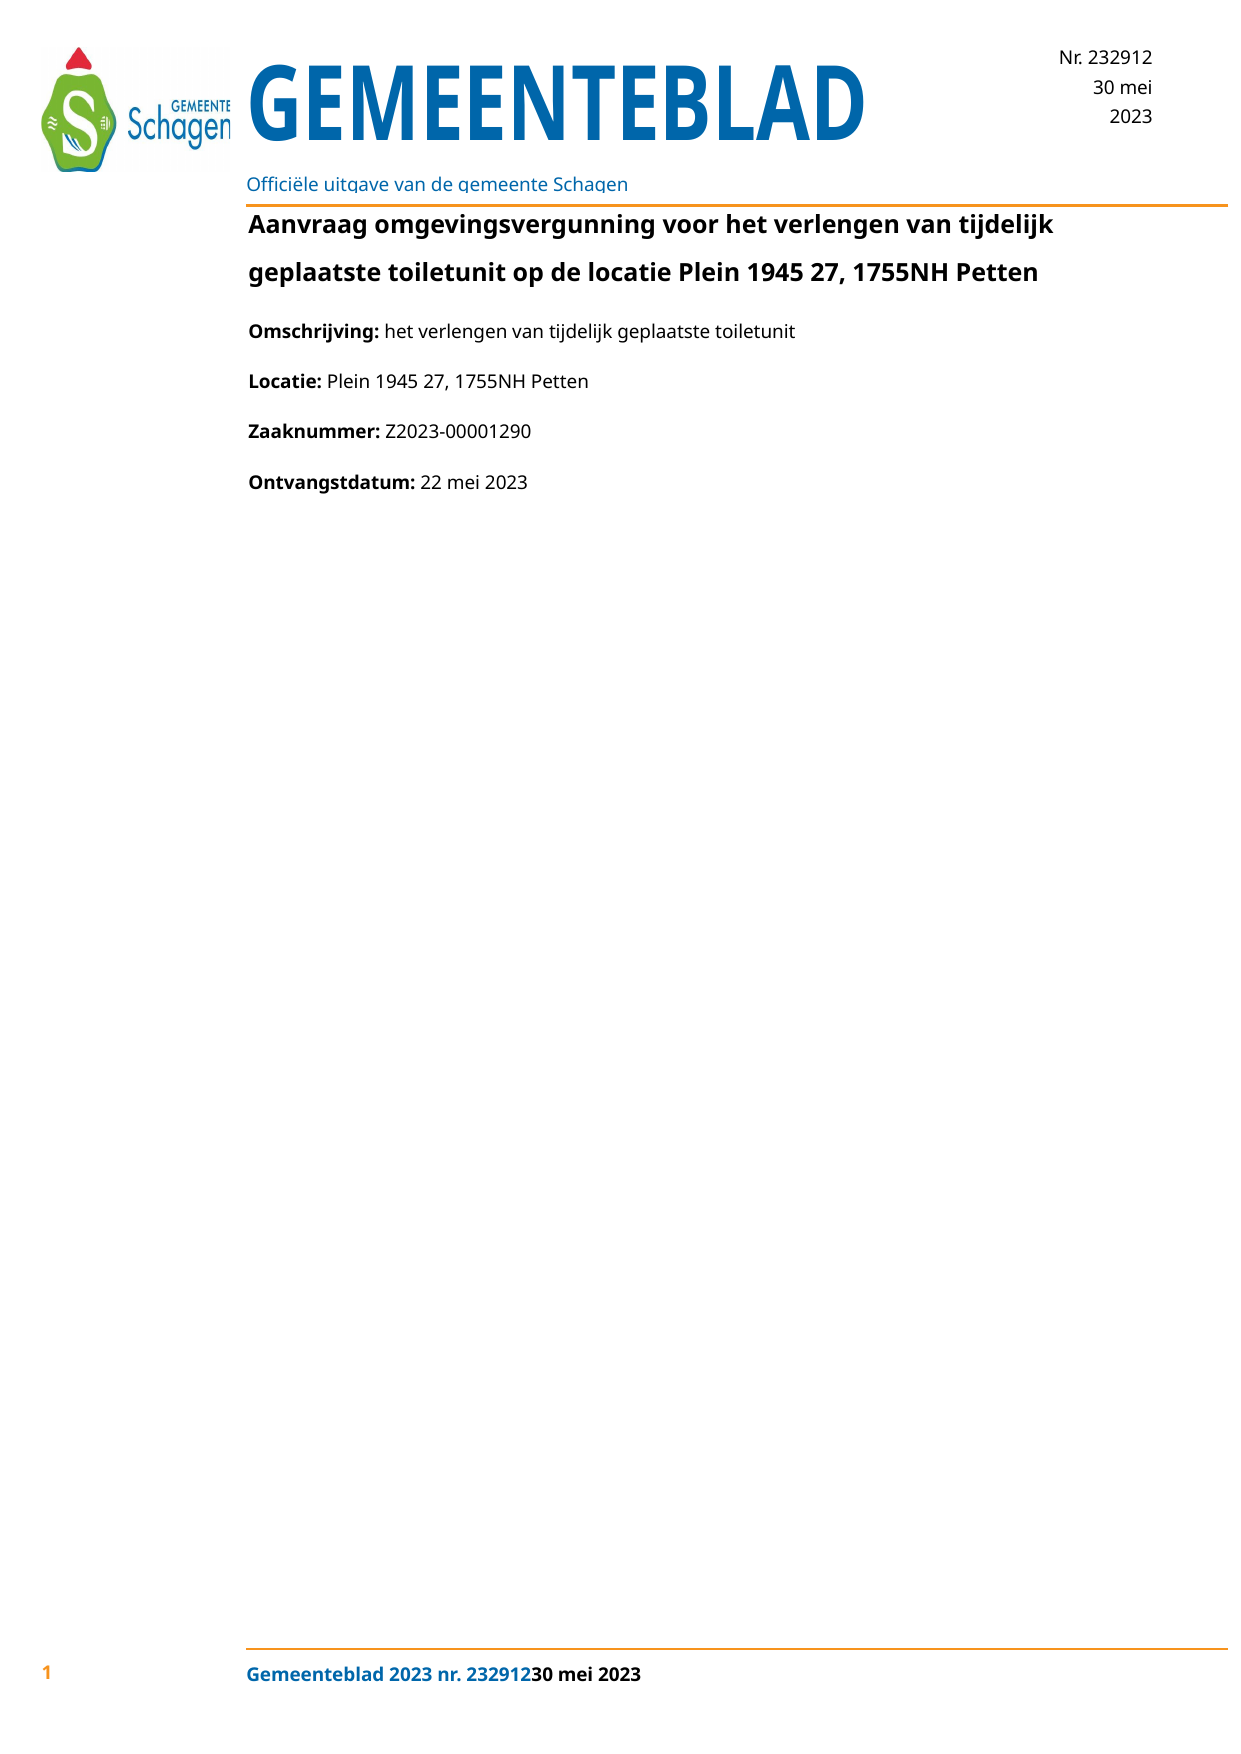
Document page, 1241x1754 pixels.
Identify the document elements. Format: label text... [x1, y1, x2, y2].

text Ontvangstdatum: 22 mei 2023 [248, 469, 1152, 495]
picture [41, 47, 231, 172]
text Zaaknummer: Z2023-00001290 [248, 419, 1152, 444]
text Aanvraag omgevingsvergunning voor het verlengen van tijdelijk geplaatste toiletunit op de locatie Plein 1945 27, 1755NH Petten [248, 207, 1152, 288]
text Omschrijving: het verlengen van tijdelijk geplaatste toiletunit [248, 318, 1152, 344]
text Locatie: Plein 1945 27, 1755NH Petten [248, 368, 1152, 394]
